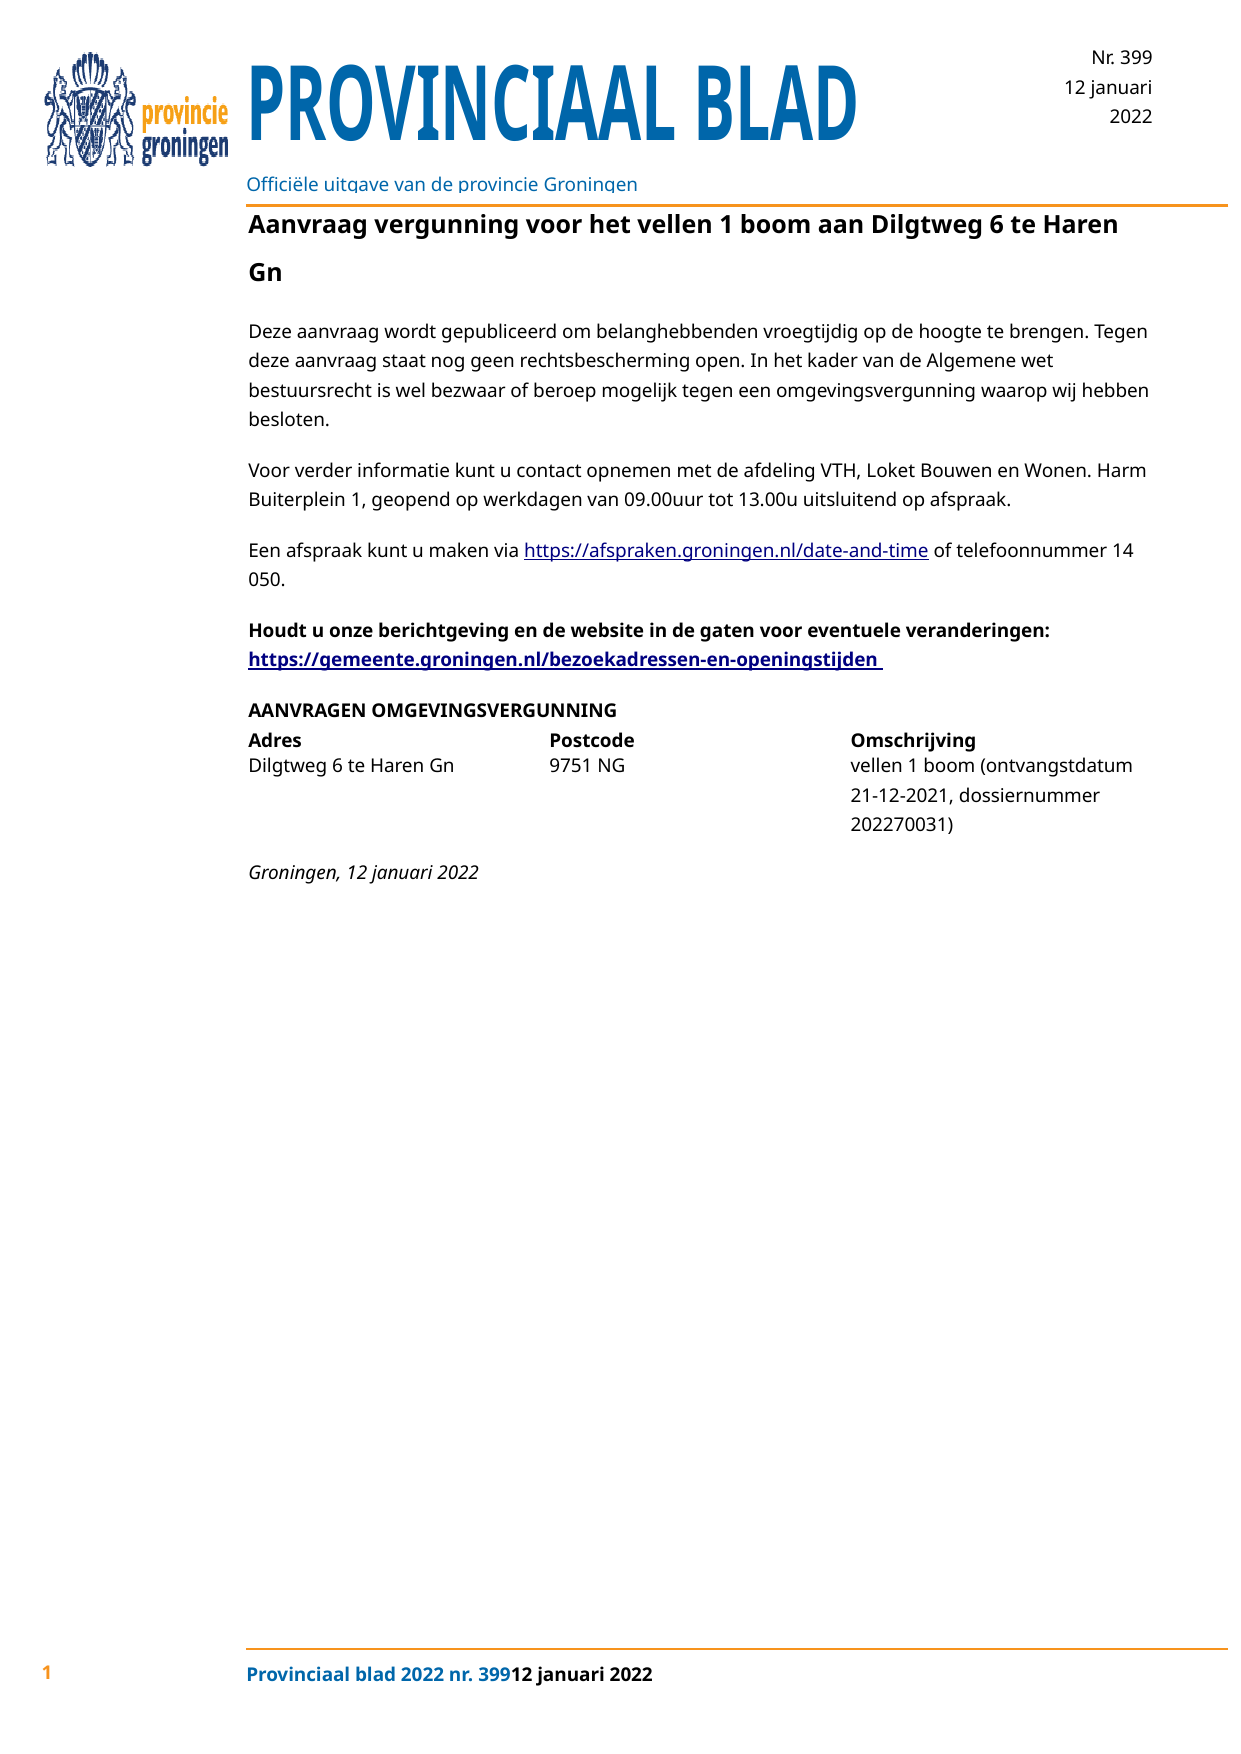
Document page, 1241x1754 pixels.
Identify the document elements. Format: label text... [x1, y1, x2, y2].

text Houdt u onze berichtgeving en de website in de gaten voor eventuele veranderingen: https://gemeente.groningen.nl/bezoekadressen-en-openingstijden [248, 617, 1152, 672]
table_header Omschrijving [850, 727, 1152, 752]
text Een afspraak kunt u maken via https://afspraken.groningen.nl/date-and-time of telefoonnummer 14 050. [248, 537, 1152, 592]
text AANVRAGEN OMGEVINGSVERGUNNING [248, 697, 1152, 723]
table_cell vellen 1 boom (ontvangstdatum 21-12-2021, dossiernummer 202270031) [850, 753, 1152, 837]
table_header Postcode [549, 727, 850, 752]
text Aanvraag vergunning voor het vellen 1 boom aan Dilgtweg 6 te Haren Gn [248, 207, 1152, 288]
picture [41, 47, 231, 172]
table_header Adres [248, 727, 549, 752]
text Voor verder informatie kunt u contact opnemen met de afdeling VTH, Loket Bouwen en Wonen. Harm Buiterplein 1, geopend op werkdagen van 09.00uur tot 13.00u uitsluitend op afspraak. [248, 457, 1152, 512]
text Groningen, 12 januari 2022 [248, 859, 1152, 884]
table_cell Dilgtweg 6 te Haren Gn [248, 753, 549, 837]
table_cell 9751 NG [549, 753, 850, 837]
text Deze aanvraag wordt gepubliceerd om belanghebbenden vroegtijdig op de hoogte te brengen. Tegen deze aanvraag staat nog geen rechtsbescherming open. In het kader van de Algemene wet bestuursrecht is wel bezwaar of beroep mogelijk tegen een omgevingsvergunning waarop wij hebben besloten. [248, 318, 1152, 432]
